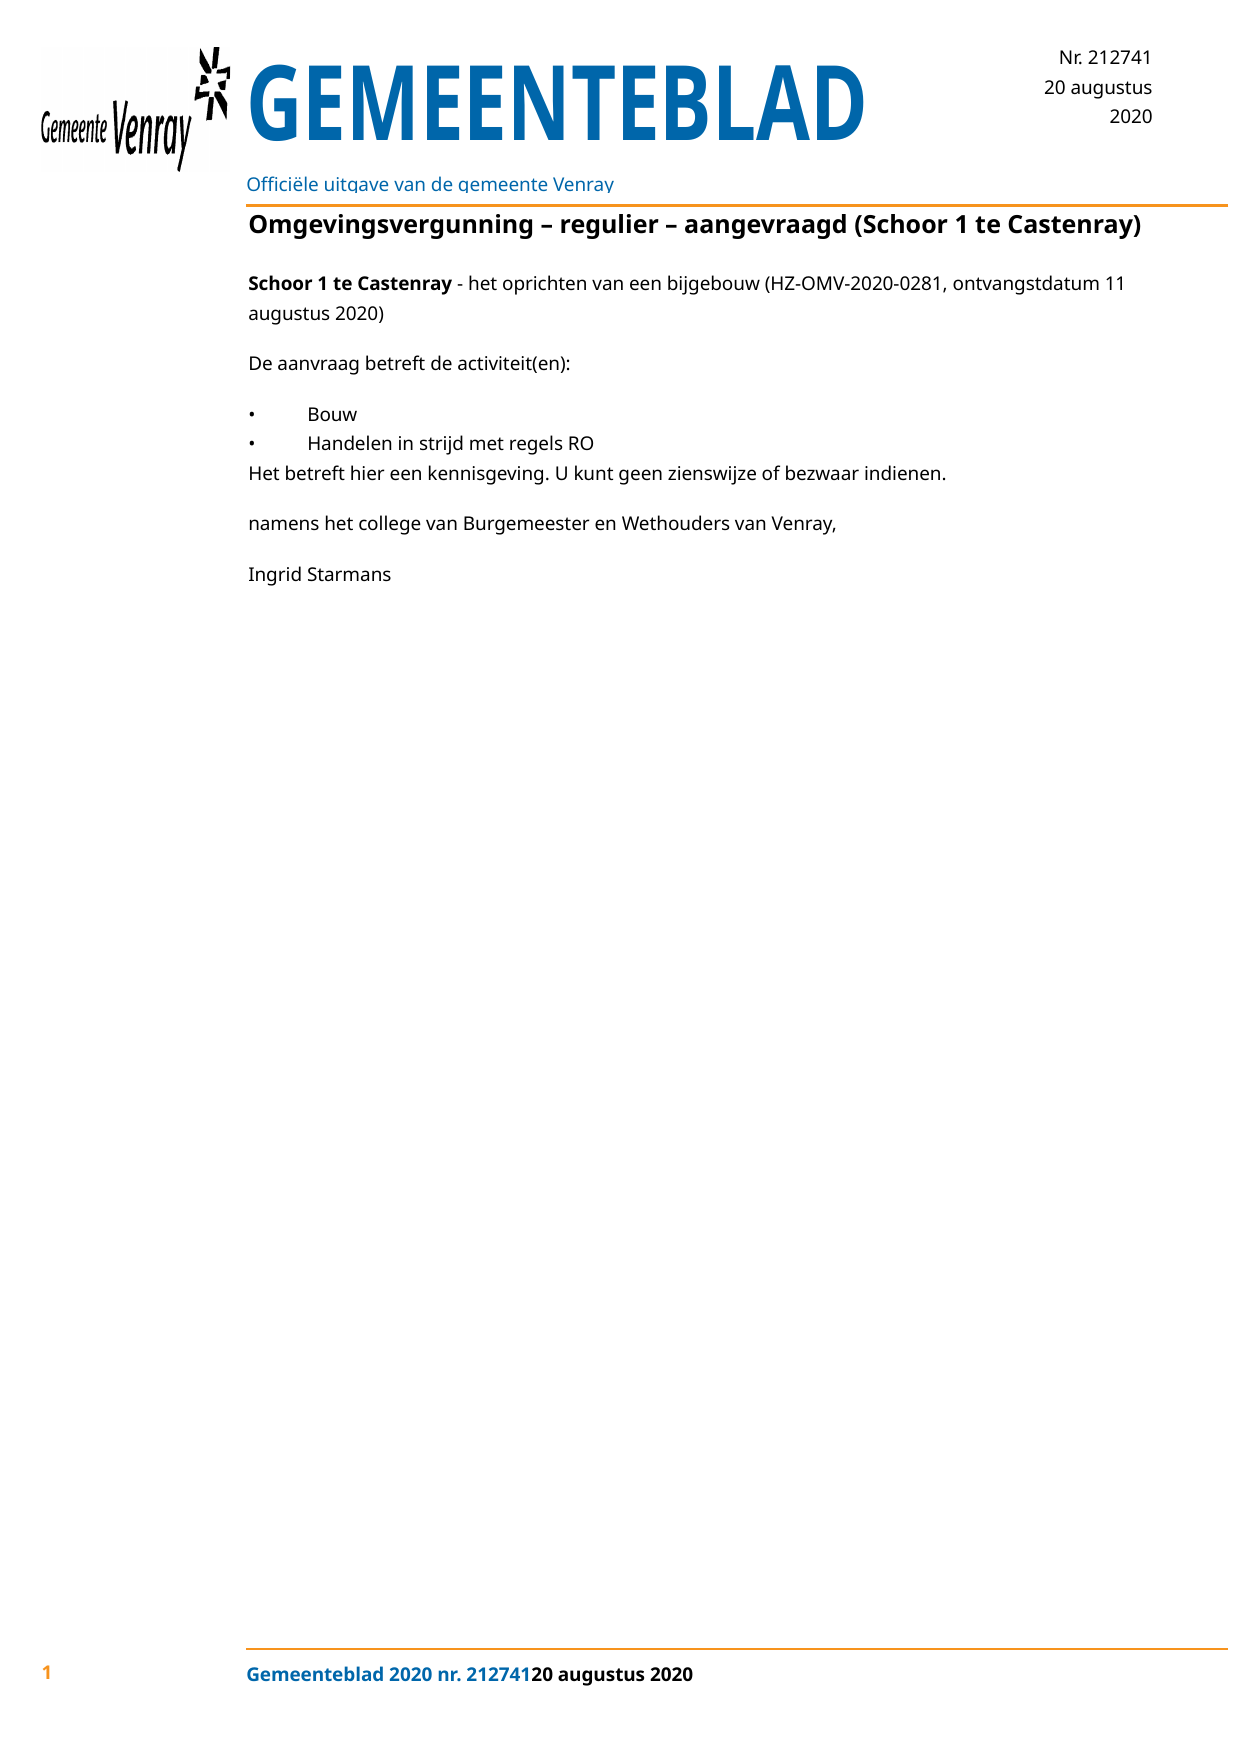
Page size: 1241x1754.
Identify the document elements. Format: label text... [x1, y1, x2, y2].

text Schoor 1 te Castenray - het oprichten van een bijgebouw (HZ-OMV-2020-0281, ontvangstdatum 11 augustus 2020) [248, 270, 1152, 326]
text namens het college van Burgemeester en Wethouders van Venray, [248, 510, 1152, 536]
text Ingrid Starmans [248, 561, 1152, 586]
list Bouw [248, 401, 1152, 426]
text Het betreft hier een kennisgeving. U kunt geen zienswijze of bezwaar indienen. [248, 460, 1152, 486]
text De aanvraag betreft de activiteit(en): [248, 350, 1152, 376]
text Omgevingsvergunning – regulier – aangevraagd (Schoor 1 te Castenray) [248, 207, 1152, 241]
picture [41, 47, 231, 172]
list Handelen in strijd met regels RO [248, 430, 1152, 456]
